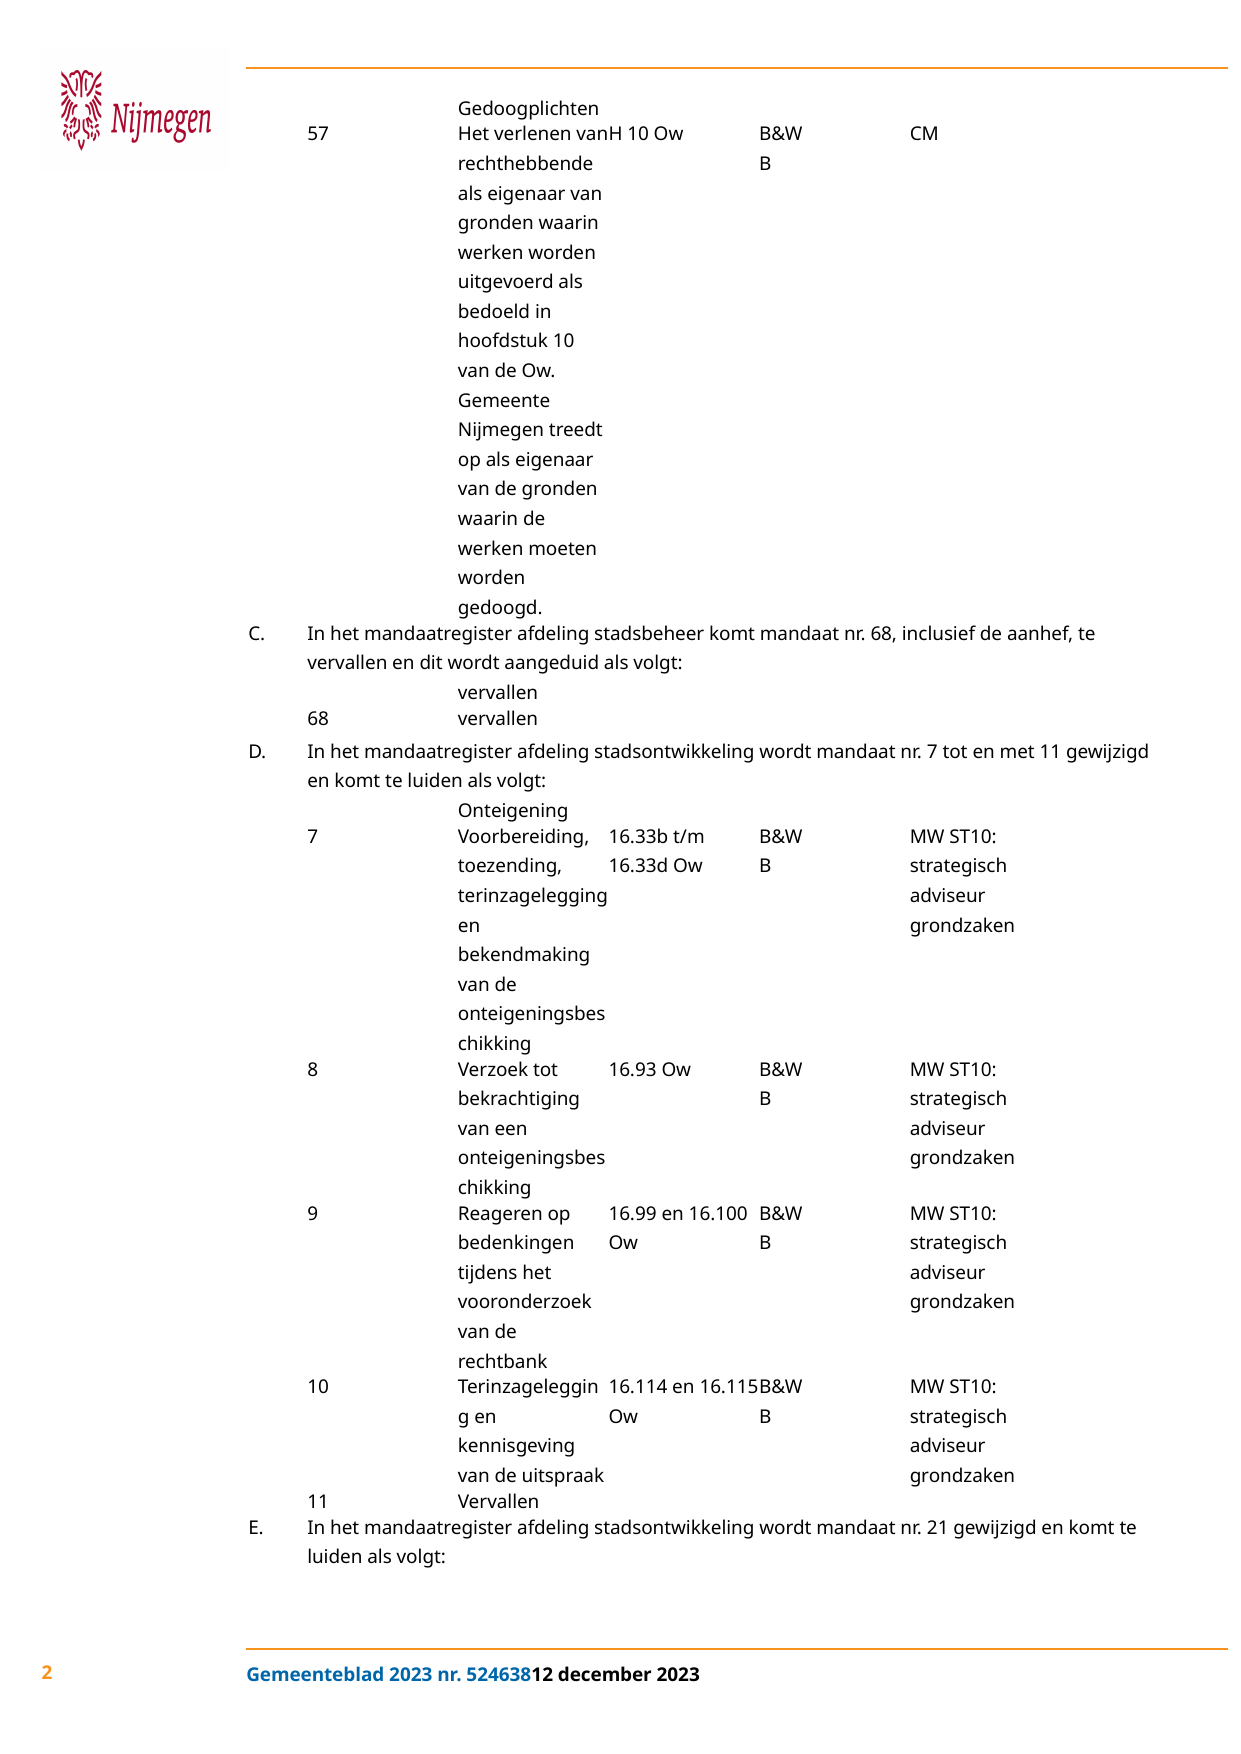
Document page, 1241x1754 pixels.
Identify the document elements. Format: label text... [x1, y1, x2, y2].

table_header [1060, 95, 1211, 121]
table_cell [1060, 1056, 1211, 1200]
table_cell Terinzagelegging en kennisgeving van de uitspraak [458, 1374, 608, 1488]
table_header [307, 797, 458, 823]
table_cell MW ST10: strategisch adviseur grondzaken [910, 823, 1060, 1056]
table_header vervallen [458, 679, 608, 705]
table_cell 16.93 Ow [608, 1056, 759, 1200]
table_header [1060, 679, 1211, 705]
table_cell B&W B [759, 1200, 909, 1373]
table_cell [1060, 1200, 1211, 1373]
table_cell Voorbereiding, toezending, terinzagelegging en bekendmaking van de onteigeningsbeschikking [458, 823, 608, 1056]
table_cell B&W B [759, 121, 909, 620]
table_cell 16.99 en 16.100 Ow [608, 1200, 759, 1373]
table_header [608, 679, 759, 705]
table_header [608, 95, 759, 121]
table_cell [1060, 705, 1211, 731]
table_cell [910, 1488, 1060, 1514]
table_cell Reageren op bedenkingen tijdens het vooronderzoek van de rechtbank [458, 1200, 608, 1373]
table_header [759, 797, 909, 823]
list In het mandaatregister afdeling stadsbeheer komt mandaat nr. 68, inclusief de aanhef, te vervallen en dit wordt aangeduid als volgt: [248, 620, 1152, 675]
table_header [910, 797, 1060, 823]
table_cell MW ST10: strategisch adviseur grondzaken [910, 1200, 1060, 1373]
table_cell 11 [307, 1488, 458, 1514]
table_cell 10 [307, 1374, 458, 1488]
list In het mandaatregister afdeling stadsontwikkeling wordt mandaat nr. 21 gewijzigd en komt te luiden als volgt: [248, 1514, 1152, 1569]
table_cell 16.33b t/m 16.33d Ow [608, 823, 759, 1056]
list In het mandaatregister afdeling stadsontwikkeling wordt mandaat nr. 7 tot en met 11 gewijzigd en komt te luiden als volgt: [248, 738, 1152, 793]
table_header [608, 797, 759, 823]
table_header [910, 95, 1060, 121]
table_header [1060, 797, 1211, 823]
table_cell vervallen [458, 705, 608, 731]
table_cell 7 [307, 823, 458, 1056]
table_header [910, 679, 1060, 705]
table_cell Vervallen [458, 1488, 608, 1514]
table_cell [759, 705, 909, 731]
table_cell Het verlenen van rechthebbende als eigenaar van gronden waarin werken worden uitgevoerd als bedoeld in hoofdstuk 10 van de Ow. Gemeente Nijmegen treedt op als eigenaar van de gronden waarin de werken moeten worden gedoogd. [458, 121, 608, 620]
table_cell 9 [307, 1200, 458, 1373]
table_cell [1060, 1488, 1211, 1514]
table_cell MW ST10: strategisch adviseur grondzaken [910, 1374, 1060, 1488]
table_cell 16.114 en 16.115 Ow [608, 1374, 759, 1488]
picture [41, 47, 231, 172]
table_cell Verzoek tot bekrachtiging van een onteigeningsbeschikking [458, 1056, 608, 1200]
table_cell [608, 705, 759, 731]
table_cell [1060, 1374, 1211, 1488]
table_cell H 10 Ow [608, 121, 759, 620]
table_cell [910, 705, 1060, 731]
table_cell [1060, 823, 1211, 1056]
table_cell [608, 1488, 759, 1514]
table_cell B&W B [759, 1374, 909, 1488]
table_cell [1060, 121, 1211, 620]
table_cell 8 [307, 1056, 458, 1200]
table_header [307, 679, 458, 705]
table_cell B&W B [759, 823, 909, 1056]
table_cell CM [910, 121, 1060, 620]
table_header [307, 95, 458, 121]
table_header [759, 95, 909, 121]
table_cell MW ST10: strategisch adviseur grondzaken [910, 1056, 1060, 1200]
table_cell 57 [307, 121, 458, 620]
table_header [759, 679, 909, 705]
table_cell [759, 1488, 909, 1514]
table_header Gedoogplichten [458, 95, 608, 121]
table_cell 68 [307, 705, 458, 731]
table_cell B&W B [759, 1056, 909, 1200]
table_header Onteigening [458, 797, 608, 823]
